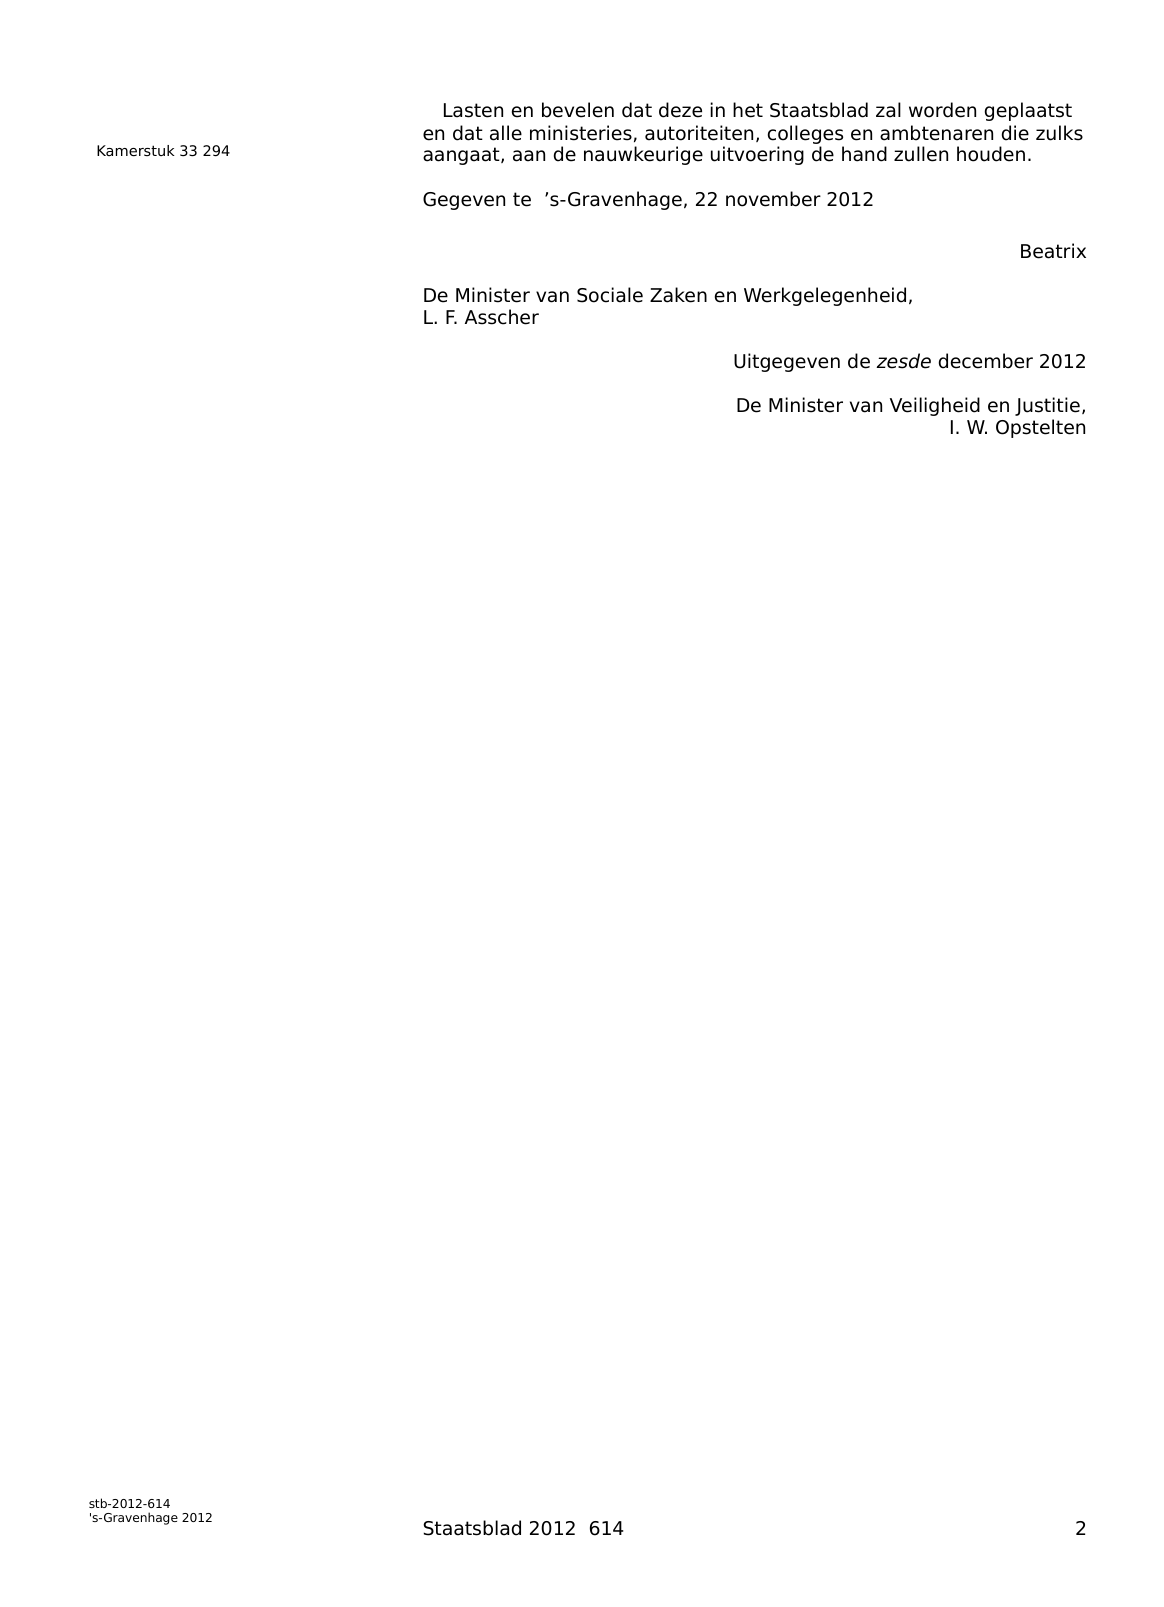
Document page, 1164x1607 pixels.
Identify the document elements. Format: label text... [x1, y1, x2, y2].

text Lasten en bevelen dat deze in het Staatsblad zal worden geplaatst en dat alle ministeries, autoriteiten, colleges en ambtenaren die zulks aangaat, aan de nauwkeurige uitvoering de hand zullen houden. [422, 100, 1087, 166]
text De Minister van Veiligheid en Justitie, I. W. Opstelten [422, 395, 1087, 439]
text Gegeven te ’s-Gravenhage, 22 november 2012 [422, 188, 1087, 211]
text Beatrix [422, 241, 1087, 262]
text 's-Gravenhage 2012 [88, 1511, 323, 1525]
text De Minister van Sociale Zaken en Werkgelegenheid, L. F. Asscher [422, 285, 1087, 329]
text Kamerstuk 33 294 [77, 143, 396, 160]
text Uitgegeven de zesde december 2012 [422, 351, 1087, 373]
text stb-2012-614 [88, 1497, 323, 1511]
